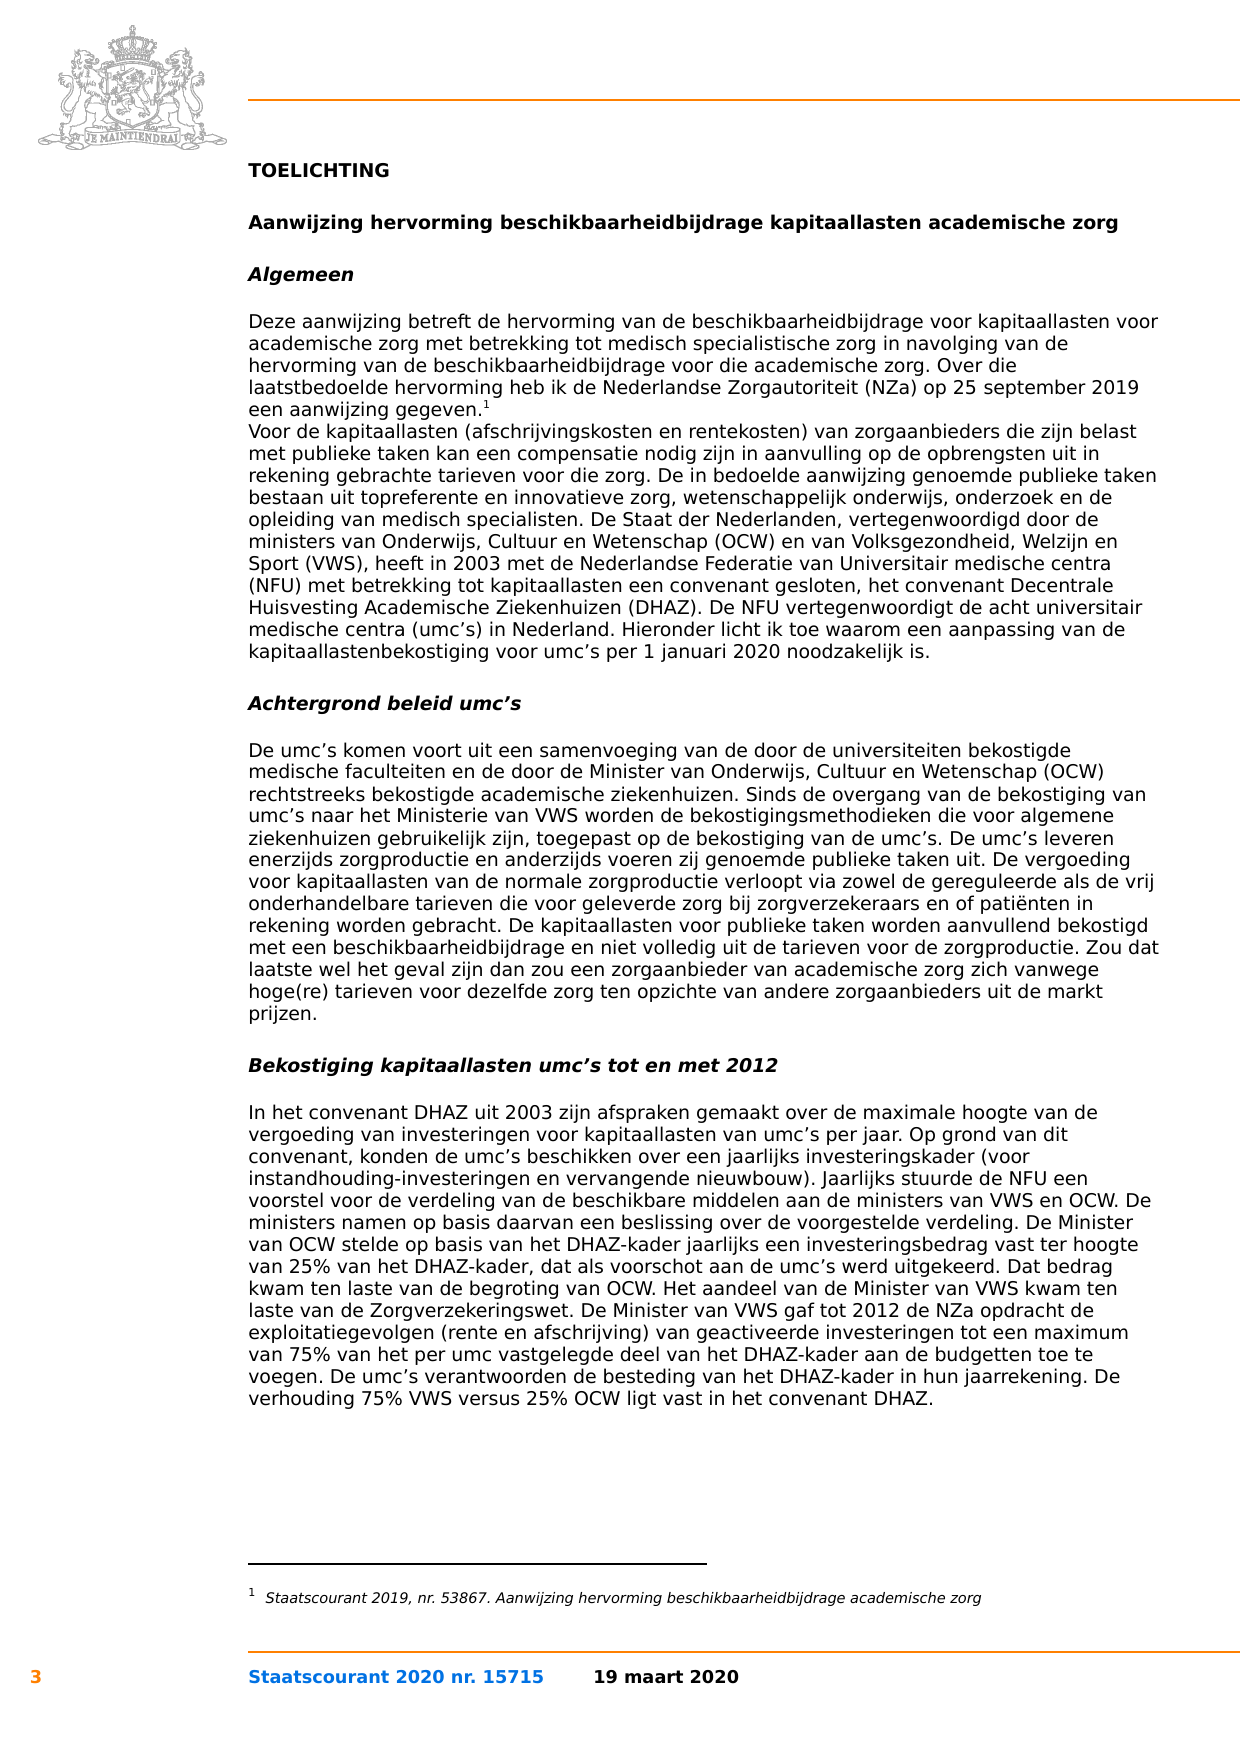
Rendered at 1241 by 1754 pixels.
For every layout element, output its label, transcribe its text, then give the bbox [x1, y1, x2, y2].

text Deze aanwijzing betreft de hervorming van de beschikbaarheidbijdrage voor kapitaallasten voor academische zorg met betrekking tot medisch specialistische zorg in navolging van de hervorming van de beschikbaarheidbijdrage voor die academische zorg. Over die laatstbedoelde hervorming heb ik de Nederlandse Zorgautoriteit (NZa) op 25 september 2019 een aanwijzing gegeven. [248, 311, 1163, 421]
text In het convenant DHAZ uit 2003 zijn afspraken gemaakt over de maximale hoogte van de vergoeding van investeringen voor kapitaallasten van umc’s per jaar. Op grond van dit convenant, konden de umc’s beschikken over een jaarlijks investeringskader (voor instandhouding-investeringen en vervangende nieuwbouw). Jaarlijks stuurde de NFU een voorstel voor de verdeling van de beschikbare middelen aan de ministers van VWS en OCW. De ministers namen op basis daarvan een beslissing over de voorgestelde verdeling. De Minister van OCW stelde op basis van het DHAZ-kader jaarlijks een investeringsbedrag vast ter hoogte van 25% van het DHAZ-kader, dat als voorschot aan de umc’s werd uitgekeerd. Dat bedrag kwam ten laste van de begroting van OCW. Het aandeel van de Minister van VWS kwam ten laste van de Zorgverzekeringswet. De Minister van VWS gaf tot 2012 de NZa opdracht de exploitatiegevolgen (rente en afschrijving) van geactiveerde investeringen tot een maximum van 75% van het per umc vastgelegde deel van het DHAZ-kader aan de budgetten toe te voegen. De umc’s verantwoorden de besteding van het DHAZ-kader in hun jaarrekening. De verhouding 75% VWS versus 25% OCW ligt vast in het convenant DHAZ. [248, 1102, 1163, 1410]
subtitle Bekostiging kapitaallasten umc’s tot en met 2012 [248, 1055, 1163, 1077]
subtitle Aanwijzing hervorming beschikbaarheidbijdrage kapitaallasten academische zorg [248, 212, 1163, 234]
text Voor de kapitaallasten (afschrijvingskosten en rentekosten) van zorgaanbieders die zijn belast met publieke taken kan een compensatie nodig zijn in aanvulling op de opbrengsten uit in rekening gebrachte tarieven voor die zorg. De in bedoelde aanwijzing genoemde publieke taken bestaan uit topreferente en innovatieve zorg, wetenschappelijk onderwijs, onderzoek en de opleiding van medisch specialisten. De Staat der Nederlanden, vertegenwoordigd door de ministers van Onderwijs, Cultuur en Wetenschap (OCW) en van Volksgezondheid, Welzijn en Sport (VWS), heeft in 2003 met de Nederlandse Federatie van Universitair medische centra (NFU) met betrekking tot kapitaallasten een convenant gesloten, het convenant Decentrale Huisvesting Academische Ziekenhuizen (DHAZ). De NFU vertegenwoordigt de acht universitair medische centra (umc’s) in Nederland. Hieronder licht ik toe waarom een aanpassing van de kapitaallastenbekostiging voor umc’s per 1 januari 2020 noodzakelijk is. [248, 421, 1163, 662]
subtitle Achtergrond beleid umc’s [248, 692, 1163, 714]
subtitle TOELICHTING [248, 160, 1163, 182]
picture [38, 25, 227, 150]
text Staatscourant 2019, nr. 53867. Aanwijzing hervorming beschikbaarheidbijdrage academische zorg [248, 1586, 1163, 1608]
subtitle Algemeen [248, 264, 1163, 286]
text De umc’s komen voort uit een samenvoeging van de door de universiteiten bekostigde medische faculteiten en de door de Minister van Onderwijs, Cultuur en Wetenschap (OCW) rechtstreeks bekostigde academische ziekenhuizen. Sinds de overgang van de bekostiging van umc’s naar het Ministerie van VWS worden de bekostigingsmethodieken die voor algemene ziekenhuizen gebruikelijk zijn, toegepast op de bekostiging van de umc’s. De umc’s leveren enerzijds zorgproductie en anderzijds voeren zij genoemde publieke taken uit. De vergoeding voor kapitaallasten van de normale zorgproductie verloopt via zowel de gereguleerde als de vrij onderhandelbare tarieven die voor geleverde zorg bij zorgverzekeraars en of patiënten in rekening worden gebracht. De kapitaallasten voor publieke taken worden aanvullend bekostigd met een beschikbaarheidbijdrage en niet volledig uit de tarieven voor de zorgproductie. Zou dat laatste wel het geval zijn dan zou een zorgaanbieder van academische zorg zich vanwege hoge(re) tarieven voor dezelfde zorg ten opzichte van andere zorgaanbieders uit de markt prijzen. [248, 739, 1163, 1025]
